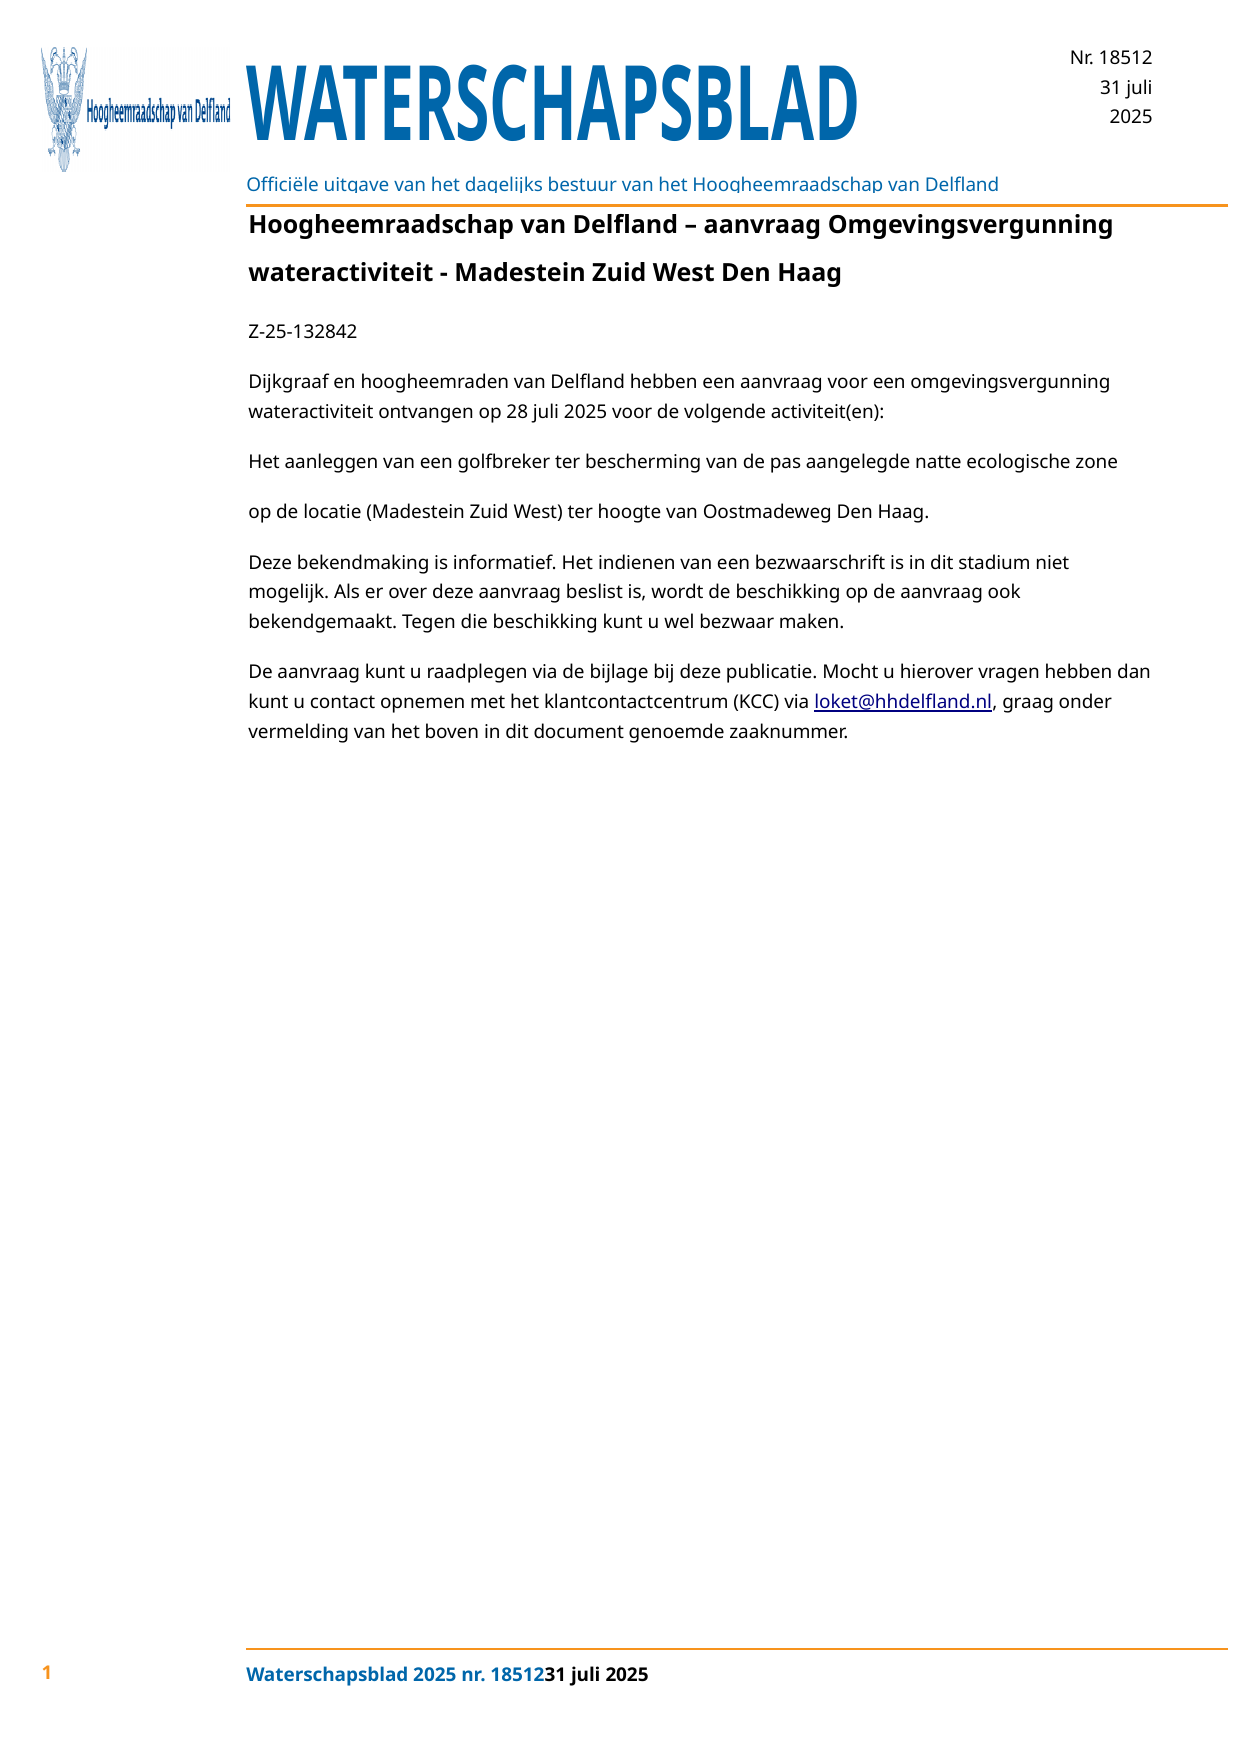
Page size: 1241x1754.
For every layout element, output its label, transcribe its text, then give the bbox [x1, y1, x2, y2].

text Dijkgraaf en hoogheemraden van Delfland hebben een aanvraag voor een omgevingsvergunning wateractiviteit ontvangen op 28 juli 2025 voor de volgende activiteit(en): [248, 368, 1152, 424]
picture [41, 47, 231, 172]
text op de locatie (Madestein Zuid West) ter hoogte van Oostmadeweg Den Haag. [248, 499, 1152, 524]
text Hoogheemraadschap van Delfland – aanvraag Omgevingsvergunning wateractiviteit - Madestein Zuid West Den Haag [248, 207, 1152, 288]
text De aanvraag kunt u raadplegen via de bijlage bij deze publicatie. Mocht u hierover vragen hebben dan kunt u contact opnemen met het klantcontactcentrum (KCC) via loket@hhdelfland.nl, graag onder vermelding van het boven in dit document genoemde zaaknummer. [248, 659, 1152, 744]
text Het aanleggen van een golfbreker ter bescherming van de pas aangelegde natte ecologische zone [248, 448, 1152, 474]
text Z-25-132842 [248, 318, 1152, 344]
text Deze bekendmaking is informatief. Het indienen van een bezwaarschrift is in dit stadium niet mogelijk. Als er over deze aanvraag beslist is, wordt de beschikking op de aanvraag ook bekendgemaakt. Tegen die beschikking kunt u wel bezwaar maken. [248, 549, 1152, 634]
